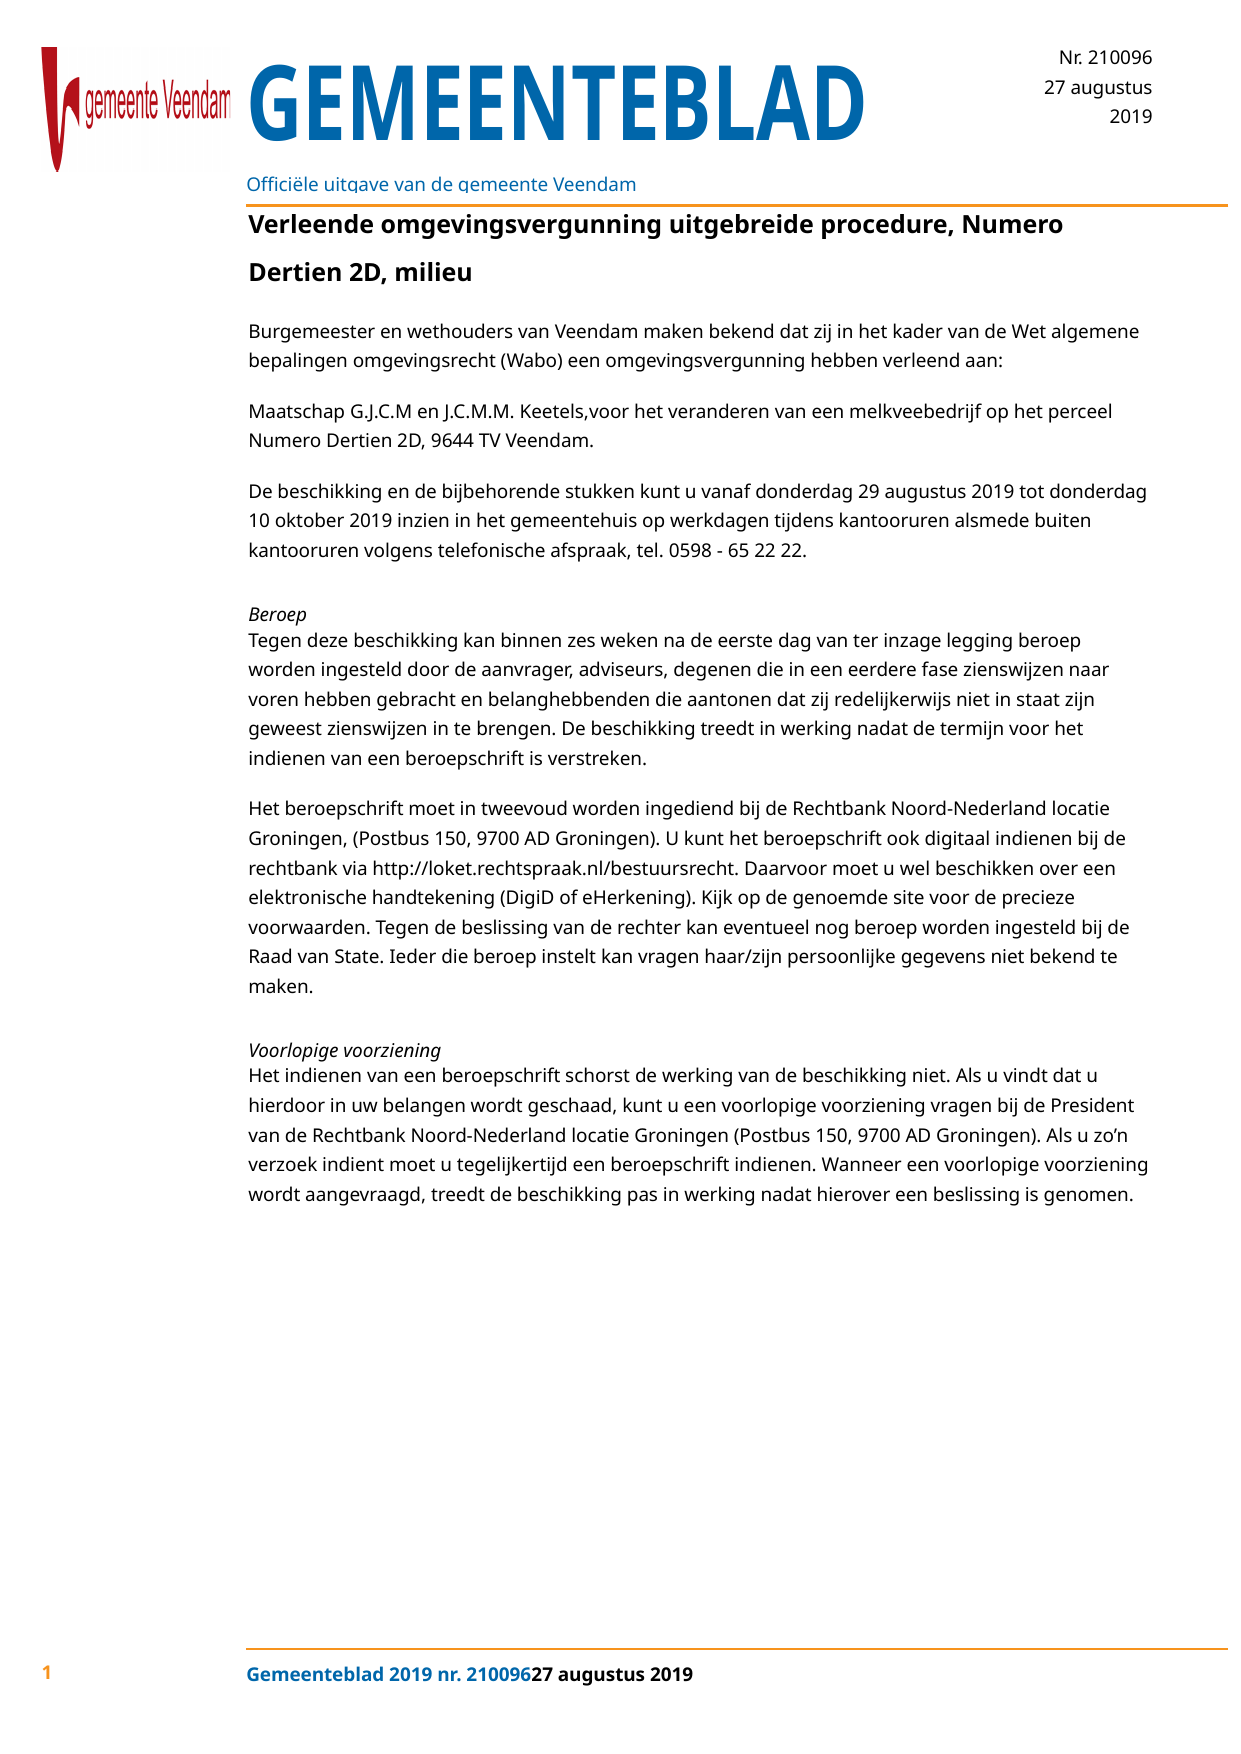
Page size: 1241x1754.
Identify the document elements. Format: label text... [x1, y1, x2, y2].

text Verleende omgevingsvergunning uitgebreide procedure, Numero Dertien 2D, milieu [248, 207, 1152, 288]
text Het indienen van een beroepschrift schorst de werking van de beschikking niet. Als u vindt dat u hierdoor in uw belangen wordt geschaad, kunt u een voorlopige voorziening vragen bij de President van de Rechtbank Noord-Nederland locatie Groningen (Postbus 150, 9700 AD Groningen). Als u zo’n verzoek indient moet u tegelijkertijd een beroepschrift indienen. Wanneer een voorlopige voorziening wordt aangevraagd, treedt de beschikking pas in werking nadat hierover een beslissing is genomen. [248, 1063, 1152, 1207]
picture [41, 47, 231, 172]
text Maatschap G.J.C.M en J.C.M.M. Keetels,voor het veranderen van een melkveebedrijf op het perceel Numero Dertien 2D, 9644 TV Veendam. [248, 398, 1152, 453]
text Burgemeester en wethouders van Veendam maken bekend dat zij in het kader van de Wet algemene bepalingen omgevingsrecht (Wabo) een omgevingsvergunning hebben verleend aan: [248, 318, 1152, 373]
text De beschikking en de bijbehorende stukken kunt u vanaf donderdag 29 augustus 2019 tot donderdag 10 oktober 2019 inzien in het gemeentehuis op werkdagen tijdens kantooruren alsmede buiten kantooruren volgens telefonische afspraak, tel. 0598 - 65 22 22. [248, 478, 1152, 563]
text Beroep [248, 601, 1152, 627]
text Tegen deze beschikking kan binnen zes weken na de eerste dag van ter inzage legging beroep worden ingesteld door de aanvrager, adviseurs, degenen die in een eerdere fase zienswijzen naar voren hebben gebracht en belanghebbenden die aantonen dat zij redelijkerwijs niet in staat zijn geweest zienswijzen in te brengen. De beschikking treedt in werking nadat de termijn voor het indienen van een beroepschrift is verstreken. [248, 627, 1152, 771]
text Het beroepschrift moet in tweevoud worden ingediend bij de Rechtbank Noord-Nederland locatie Groningen, (Postbus 150, 9700 AD Groningen). U kunt het beroepschrift ook digitaal indienen bij de rechtbank via http://loket.rechtspraak.nl/bestuursrecht. Daarvoor moet u wel beschikken over een elektronische handtekening (DigiD of eHerkening). Kijk op de genoemde site voor de precieze voorwaarden. Tegen de beslissing van de rechter kan eventueel nog beroep worden ingesteld bij de Raad van State. Ieder die beroep instelt kan vragen haar/zijn persoonlijke gegevens niet bekend te maken. [248, 796, 1152, 999]
text Voorlopige voorziening [248, 1037, 1152, 1063]
